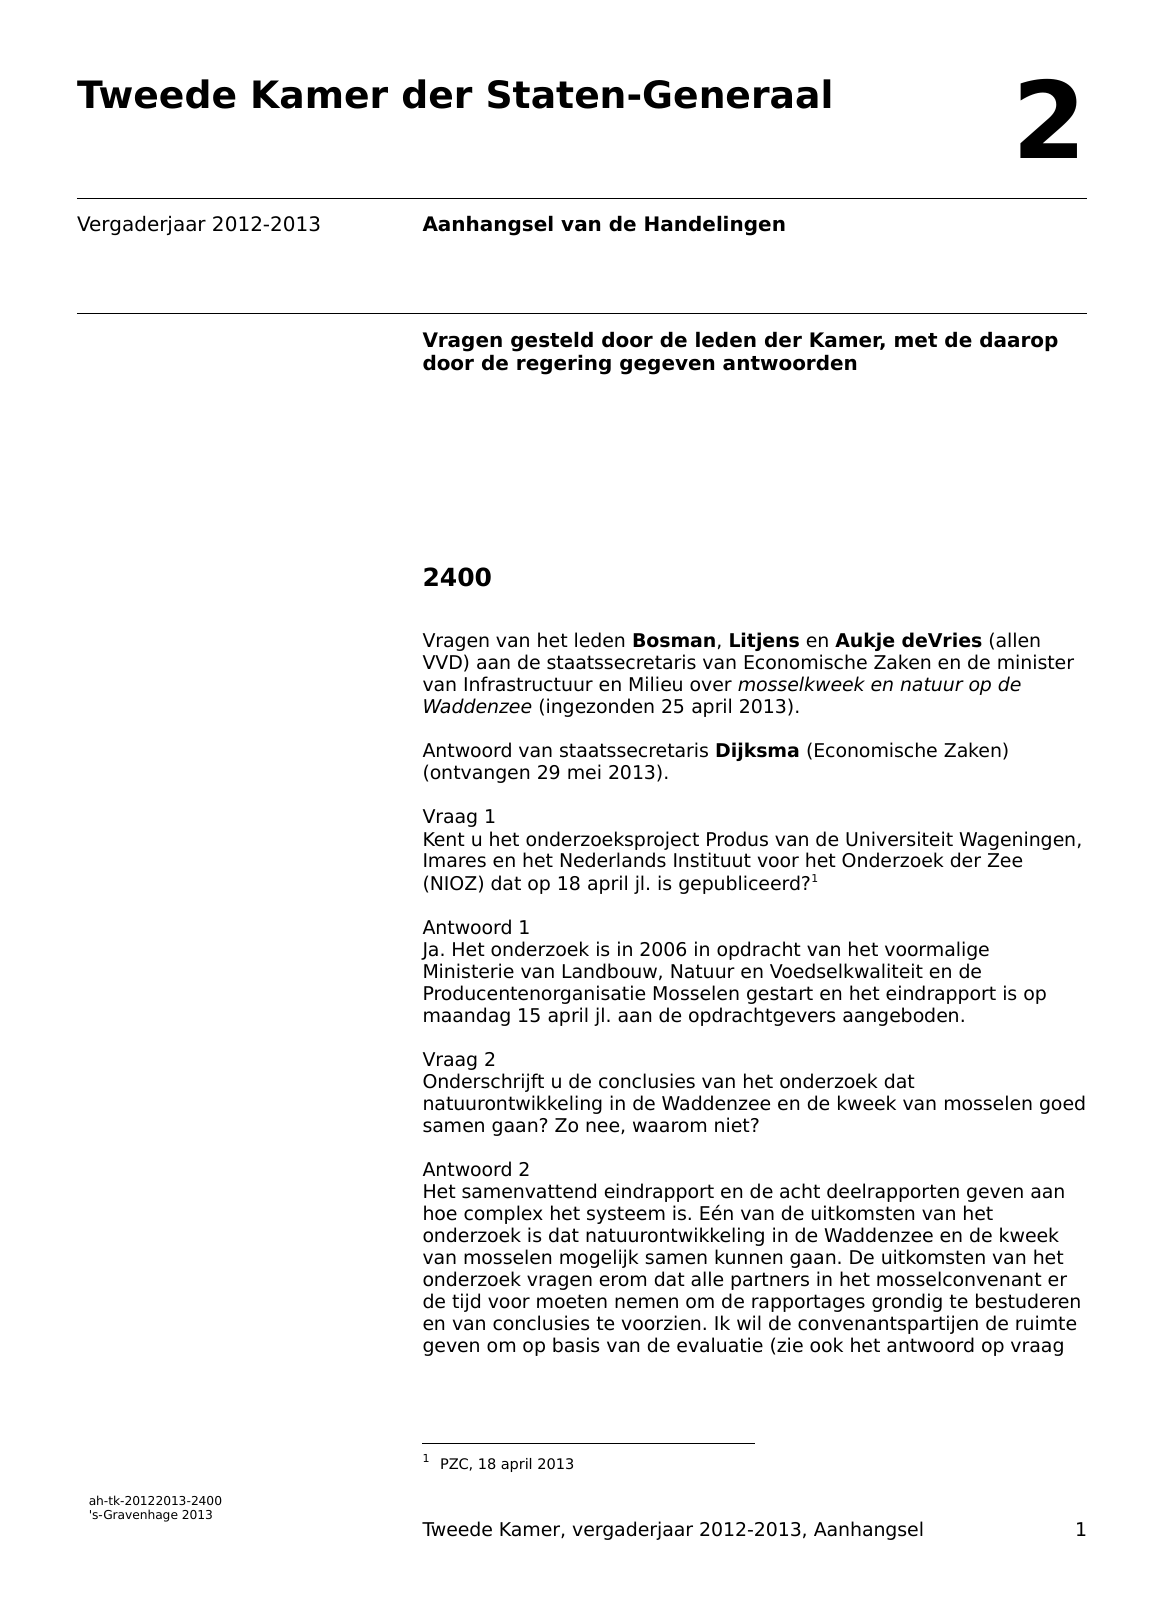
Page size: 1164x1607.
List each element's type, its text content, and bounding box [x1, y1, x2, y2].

text Antwoord 2 [422, 1159, 1087, 1181]
text ah-tk-20122013-2400 [88, 1494, 323, 1508]
text Het samenvattend eindrapport en de acht deelrapporten geven aan hoe complex het systeem is. Eén van de uitkomsten van het onderzoek is dat natuurontwikkeling in de Waddenzee en de kweek van mosselen mogelijk samen kunnen gaan. De uitkomsten van het onderzoek vragen erom dat alle partners in het mosselconvenant er de tijd voor moeten nemen om de rapportages grondig te bestuderen en van conclusies te voorzien. Ik wil de convenantspartijen de ruimte geven om op basis van de evaluatie (zie ook het antwoord op vraag [422, 1181, 1087, 1357]
text 's-Gravenhage 2013 [88, 1508, 323, 1522]
table_cell Vragen gesteld door de leden der Kamer, met de daarop door de regering gegeven antwoorden [422, 314, 1087, 375]
text Kent u het onderzoeksproject Produs van de Universiteit Wageningen, Imares en het Nederlands Instituut voor het Onderzoek der Zee (NIOZ) dat op 18 april jl. is gepubliceerd? [422, 828, 1087, 894]
text Ja. Het onderzoek is in 2006 in opdracht van het voormalige Ministerie van Landbouw, Natuur en Voedselkwaliteit en de Producentenorganisatie Mosselen gestart en het eindrapport is op maandag 15 april jl. aan de opdrachtgevers aangeboden. [422, 938, 1087, 1026]
text Antwoord 1 [422, 917, 1087, 938]
text Vraag 2 [422, 1049, 1087, 1071]
text Vraag 1 [422, 806, 1087, 828]
text Antwoord van staatssecretaris Dijksma (Economische Zaken) (ontvangen 29 mei 2013). [422, 740, 1087, 784]
table_header Tweede Kamer der Staten-Generaal [77, 59, 886, 198]
text 2400 [422, 563, 1087, 592]
text Vragen van het leden Bosman, Litjens en Aukje deVries (allen VVD) aan de staatssecretaris van Economische Zaken en de minister van Infrastructuur en Milieu over mosselkweek en natuur op de Waddenzee (ingezonden 25 april 2013). [422, 630, 1087, 718]
table_cell Vergaderjaar 2012-2013 [77, 199, 422, 313]
text Onderschrijft u de conclusies van het onderzoek dat natuurontwikkeling in de Waddenzee en de kweek van mosselen goed samen gaan? Zo nee, waarom niet? [422, 1071, 1087, 1137]
table_cell Aanhangsel van de Handelingen [422, 199, 1087, 313]
text PZC, 18 april 2013 [422, 1452, 1087, 1474]
table_cell [77, 314, 422, 375]
table_header 2 [886, 59, 1087, 198]
